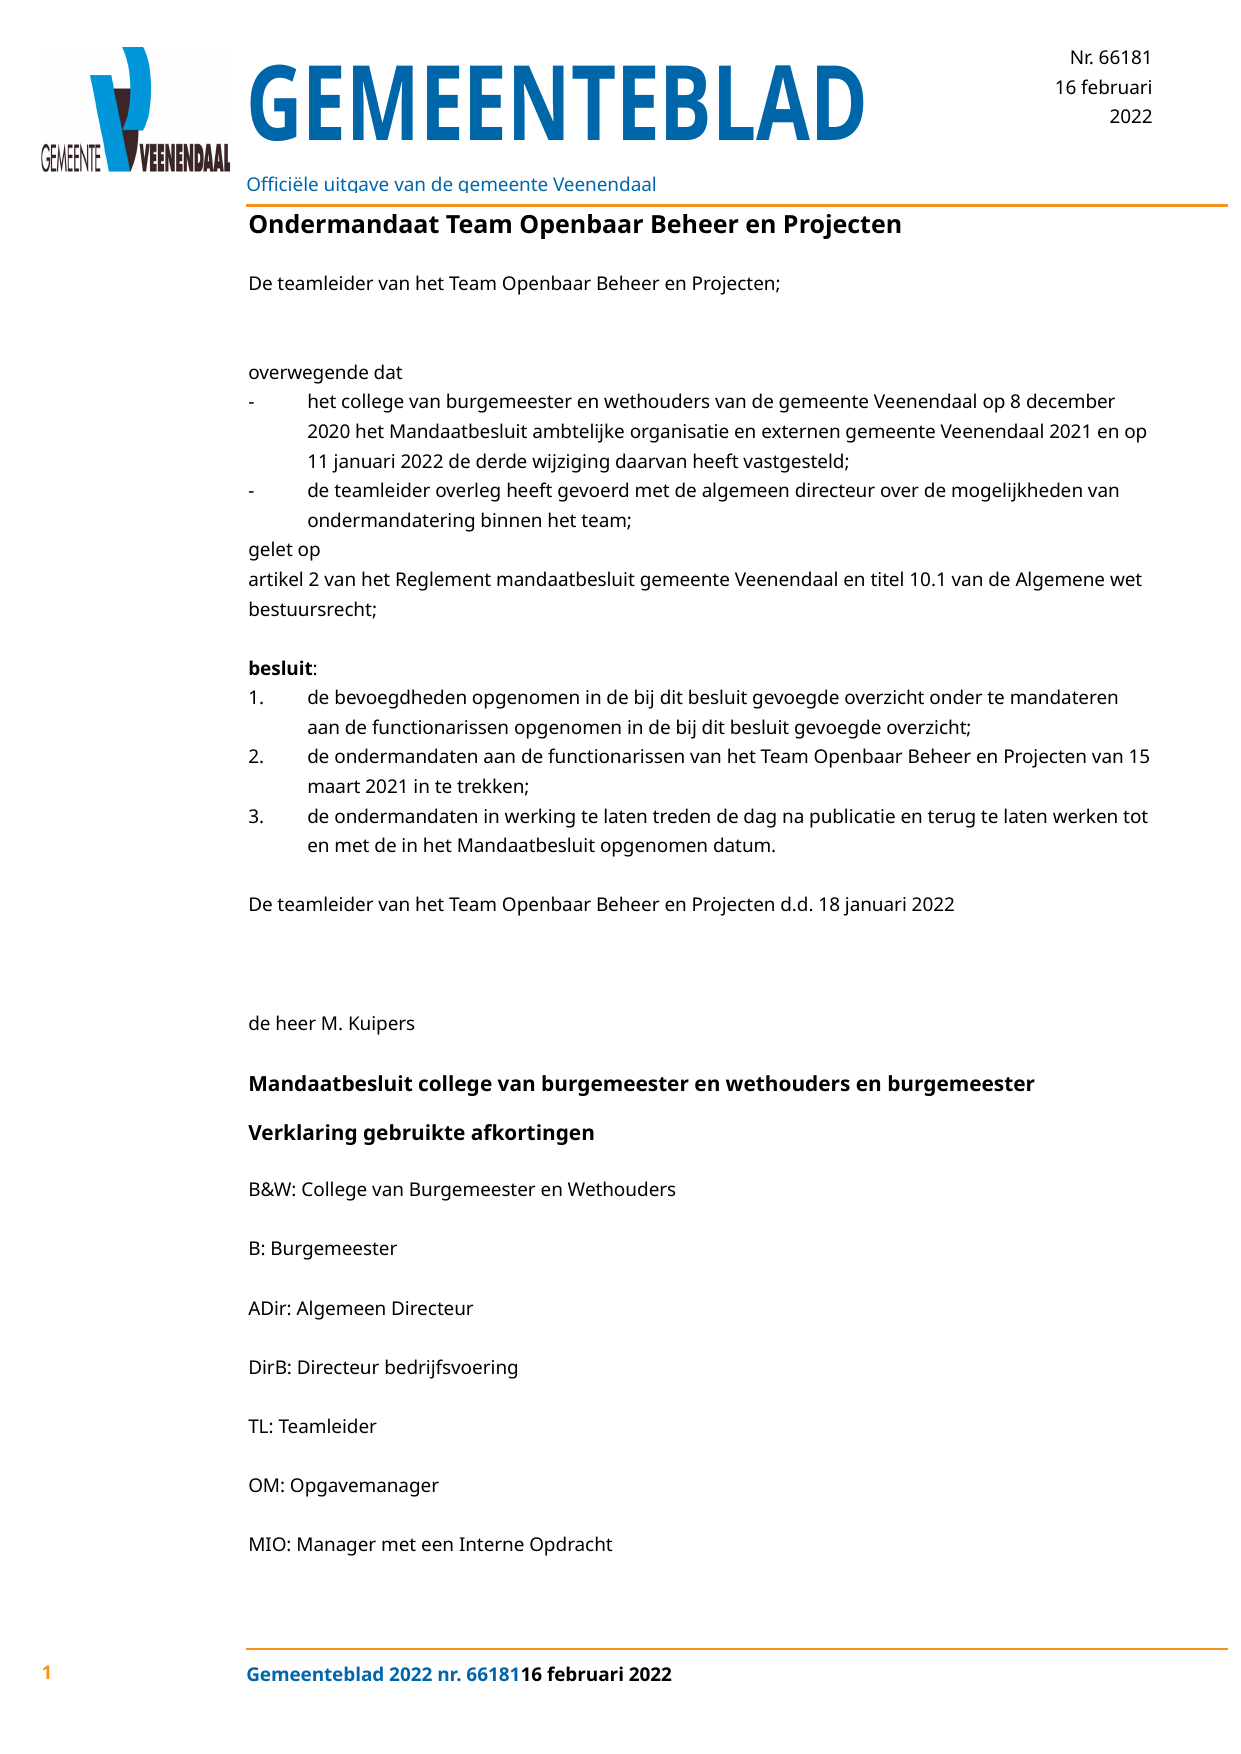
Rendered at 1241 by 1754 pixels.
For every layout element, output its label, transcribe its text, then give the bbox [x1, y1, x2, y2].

text B&W: College van Burgemeester en Wethouders [248, 1176, 1152, 1202]
text MIO: Manager met een Interne Opdracht [248, 1531, 1152, 1557]
text ADir: Algemeen Directeur [248, 1295, 1152, 1320]
text De teamleider van het Team Openbaar Beheer en Projecten d.d. 18 januari 2022 [248, 892, 1152, 917]
list de teamleider overleg heeft gevoerd met de algemeen directeur over de mogelijkheden van ondermandatering binnen het team; [248, 477, 1152, 533]
picture [41, 47, 130, 172]
text TL: Teamleider [248, 1413, 1152, 1439]
text artikel 2 van het Reglement mandaatbesluit gemeente Veenendaal en titel 10.1 van de Algemene wet bestuursrecht; [248, 566, 1152, 621]
list de ondermandaten in werking te laten treden de dag na publicatie en terug te laten werken tot en met de in het Mandaatbesluit opgenomen datum. [248, 803, 1152, 858]
text gelet op [248, 537, 1152, 562]
text besluit: [248, 655, 1152, 681]
text B: Burgemeester [248, 1236, 1152, 1261]
text de heer M. Kuipers [248, 1010, 1152, 1036]
list de bevoegdheden opgenomen in de bij dit besluit gevoegde overzicht onder te mandateren aan de functionarissen opgenomen in de bij dit besluit gevoegde overzicht; [248, 684, 1152, 740]
text overwegende dat [248, 359, 1152, 385]
text De teamleider van het Team Openbaar Beheer en Projecten; [248, 270, 1152, 296]
text DirB: Directeur bedrijfsvoering [248, 1354, 1152, 1379]
text OM: Opgavemanager [248, 1472, 1152, 1498]
text Mandaatbesluit college van burgemeester en wethouders en burgemeester [248, 1069, 1152, 1097]
text Verklaring gebruikte afkortingen [248, 1118, 1152, 1147]
list het college van burgemeester en wethouders van de gemeente Veenendaal op 8 december 2020 het Mandaatbesluit ambtelijke organisatie en externen gemeente Veenendaal 2021 en op 11 januari 2022 de derde wijziging daarvan heeft vastgesteld; [248, 389, 1152, 473]
text Ondermandaat Team Openbaar Beheer en Projecten [248, 207, 1152, 241]
list de ondermandaten aan de functionarissen van het Team Openbaar Beheer en Projecten van 15 maart 2021 in te trekken; [248, 744, 1152, 799]
picture [123, 47, 231, 172]
